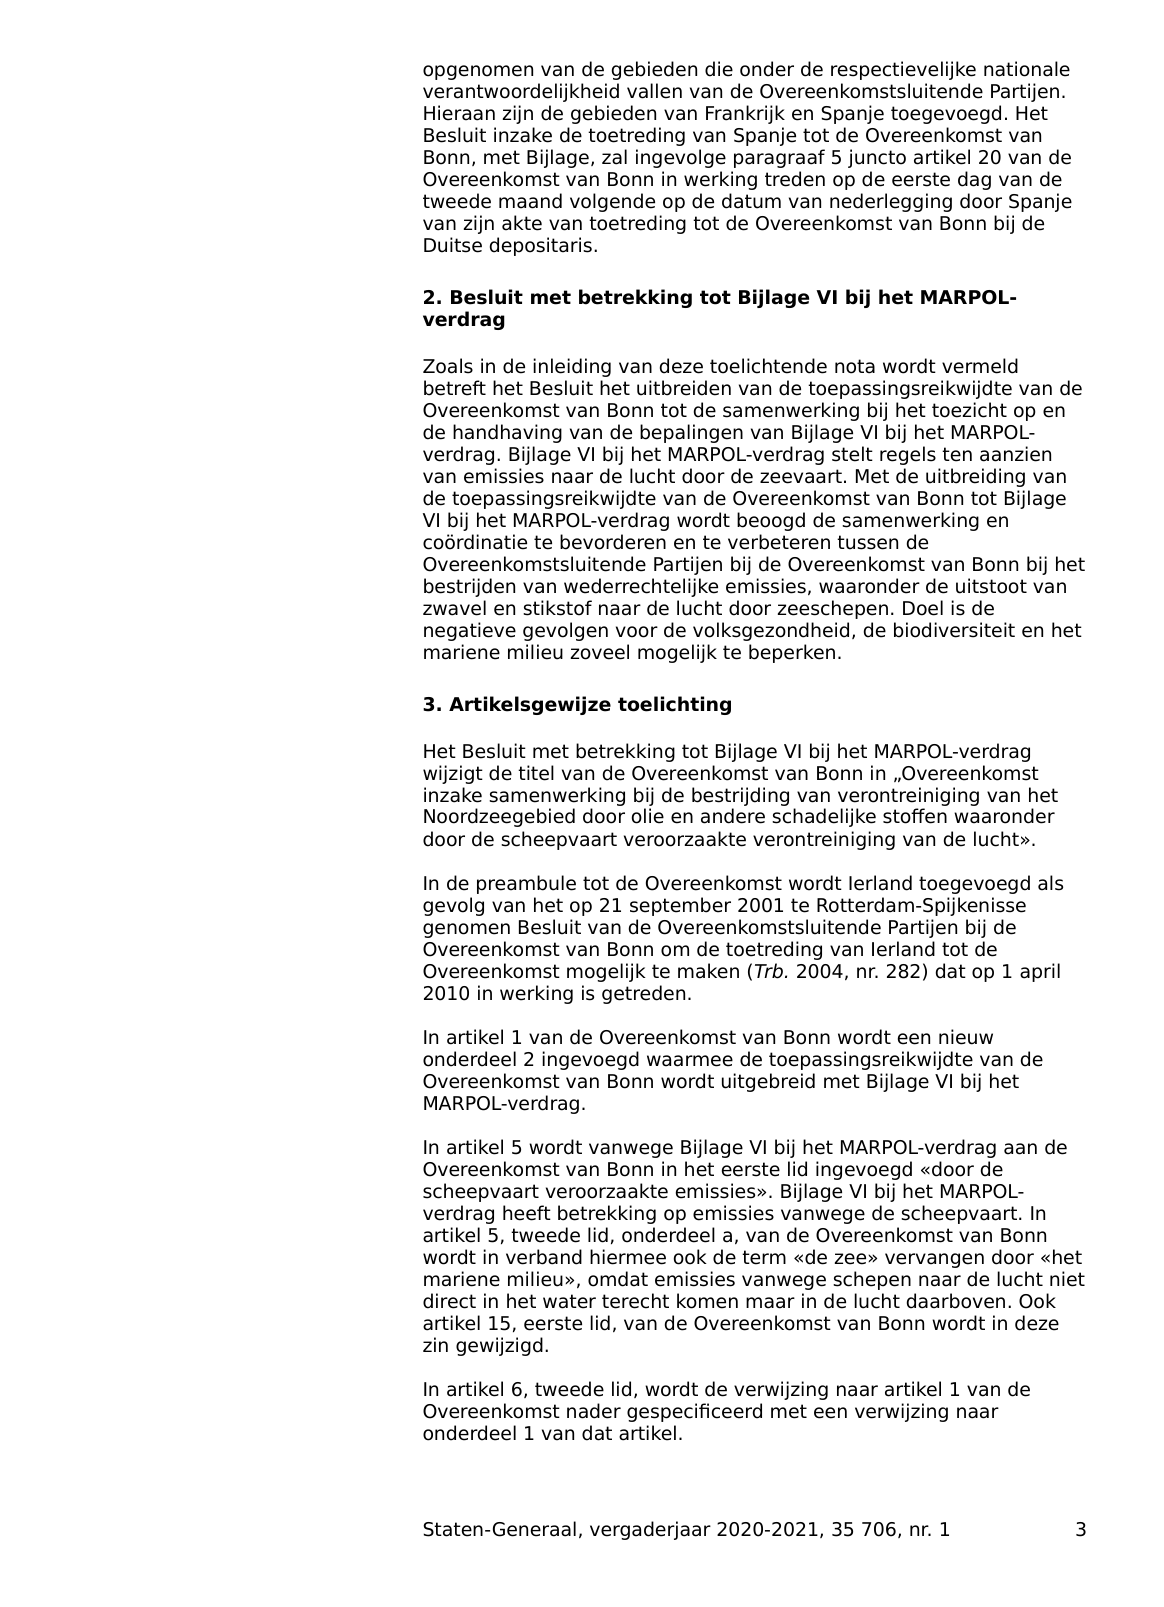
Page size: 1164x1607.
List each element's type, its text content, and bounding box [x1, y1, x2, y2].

text In artikel 5 wordt vanwege Bijlage VI bij het MARPOL-verdrag aan de Overeenkomst van Bonn in het eerste lid ingevoegd «door de scheepvaart veroorzaakte emissies». Bijlage VI bij het MARPOL-verdrag heeft betrekking op emissies vanwege de scheepvaart. In artikel 5, tweede lid, onderdeel a, van de Overeenkomst van Bonn wordt in verband hiermee ook de term «de zee» vervangen door «het mariene milieu», omdat emissies vanwege schepen naar de lucht niet direct in het water terecht komen maar in de lucht daarboven. Ook artikel 15, eerste lid, van de Overeenkomst van Bonn wordt in deze zin gewijzigd. [422, 1137, 1087, 1357]
text Het Besluit met betrekking tot Bijlage VI bij het MARPOL-verdrag wijzigt de titel van de Overeenkomst van Bonn in „Overeenkomst inzake samenwerking bij de bestrijding van verontreiniging van het Noordzeegebied door olie en andere schadelijke stoffen waaronder door de scheepvaart veroorzaakte verontreiniging van de lucht». [422, 741, 1087, 850]
subtitle 3. Artikelsgewijze toelichting [422, 693, 1087, 716]
text In artikel 1 van de Overeenkomst van Bonn wordt een nieuw onderdeel 2 ingevoegd waarmee de toepassingsreikwijdte van de Overeenkomst van Bonn wordt uitgebreid met Bijlage VI bij het MARPOL-verdrag. [422, 1027, 1087, 1114]
text opgenomen van de gebieden die onder de respectievelijke nationale verantwoordelijkheid vallen van de Overeenkomstsluitende Partijen. Hieraan zijn de gebieden van Frankrijk en Spanje toegevoegd. Het Besluit inzake de toetreding van Spanje tot de Overeenkomst van Bonn, met Bijlage, zal ingevolge paragraaf 5 juncto artikel 20 van de Overeenkomst van Bonn in werking treden op de eerste dag van de tweede maand volgende op de datum van nederlegging door Spanje van zijn akte van toetreding tot de Overeenkomst van Bonn bij de Duitse depositaris. [422, 59, 1087, 257]
text In artikel 6, tweede lid, wordt de verwijzing naar artikel 1 van de Overeenkomst nader gespecificeerd met een verwijzing naar onderdeel 1 van dat artikel. [422, 1379, 1087, 1445]
text Zoals in de inleiding van deze toelichtende nota wordt vermeld betreft het Besluit het uitbreiden van de toepassingsreikwijdte van de Overeenkomst van Bonn tot de samenwerking bij het toezicht op en de handhaving van de bepalingen van Bijlage VI bij het MARPOL-verdrag. Bijlage VI bij het MARPOL-verdrag stelt regels ten aanzien van emissies naar de lucht door de zeevaart. Met de uitbreiding van de toepassingsreikwijdte van de Overeenkomst van Bonn tot Bijlage VI bij het MARPOL-verdrag wordt beoogd de samenwerking en coördinatie te bevorderen en te verbeteren tussen de Overeenkomstsluitende Partijen bij de Overeenkomst van Bonn bij het bestrijden van wederrechtelijke emissies, waaronder de uitstoot van zwavel en stikstof naar de lucht door zeeschepen. Doel is de negatieve gevolgen voor de volksgezondheid, de biodiversiteit en het mariene milieu zoveel mogelijk te beperken. [422, 356, 1087, 663]
text In de preambule tot de Overeenkomst wordt Ierland toegevoegd als gevolg van het op 21 september 2001 te Rotterdam-Spijkenisse genomen Besluit van de Overeenkomstsluitende Partijen bij de Overeenkomst van Bonn om de toetreding van Ierland tot de Overeenkomst mogelijk te maken (Trb. 2004, nr. 282) dat op 1 april 2010 in werking is getreden. [422, 873, 1087, 1004]
subtitle 2. Besluit met betrekking tot Bijlage VI bij het MARPOL-verdrag [422, 287, 1087, 331]
